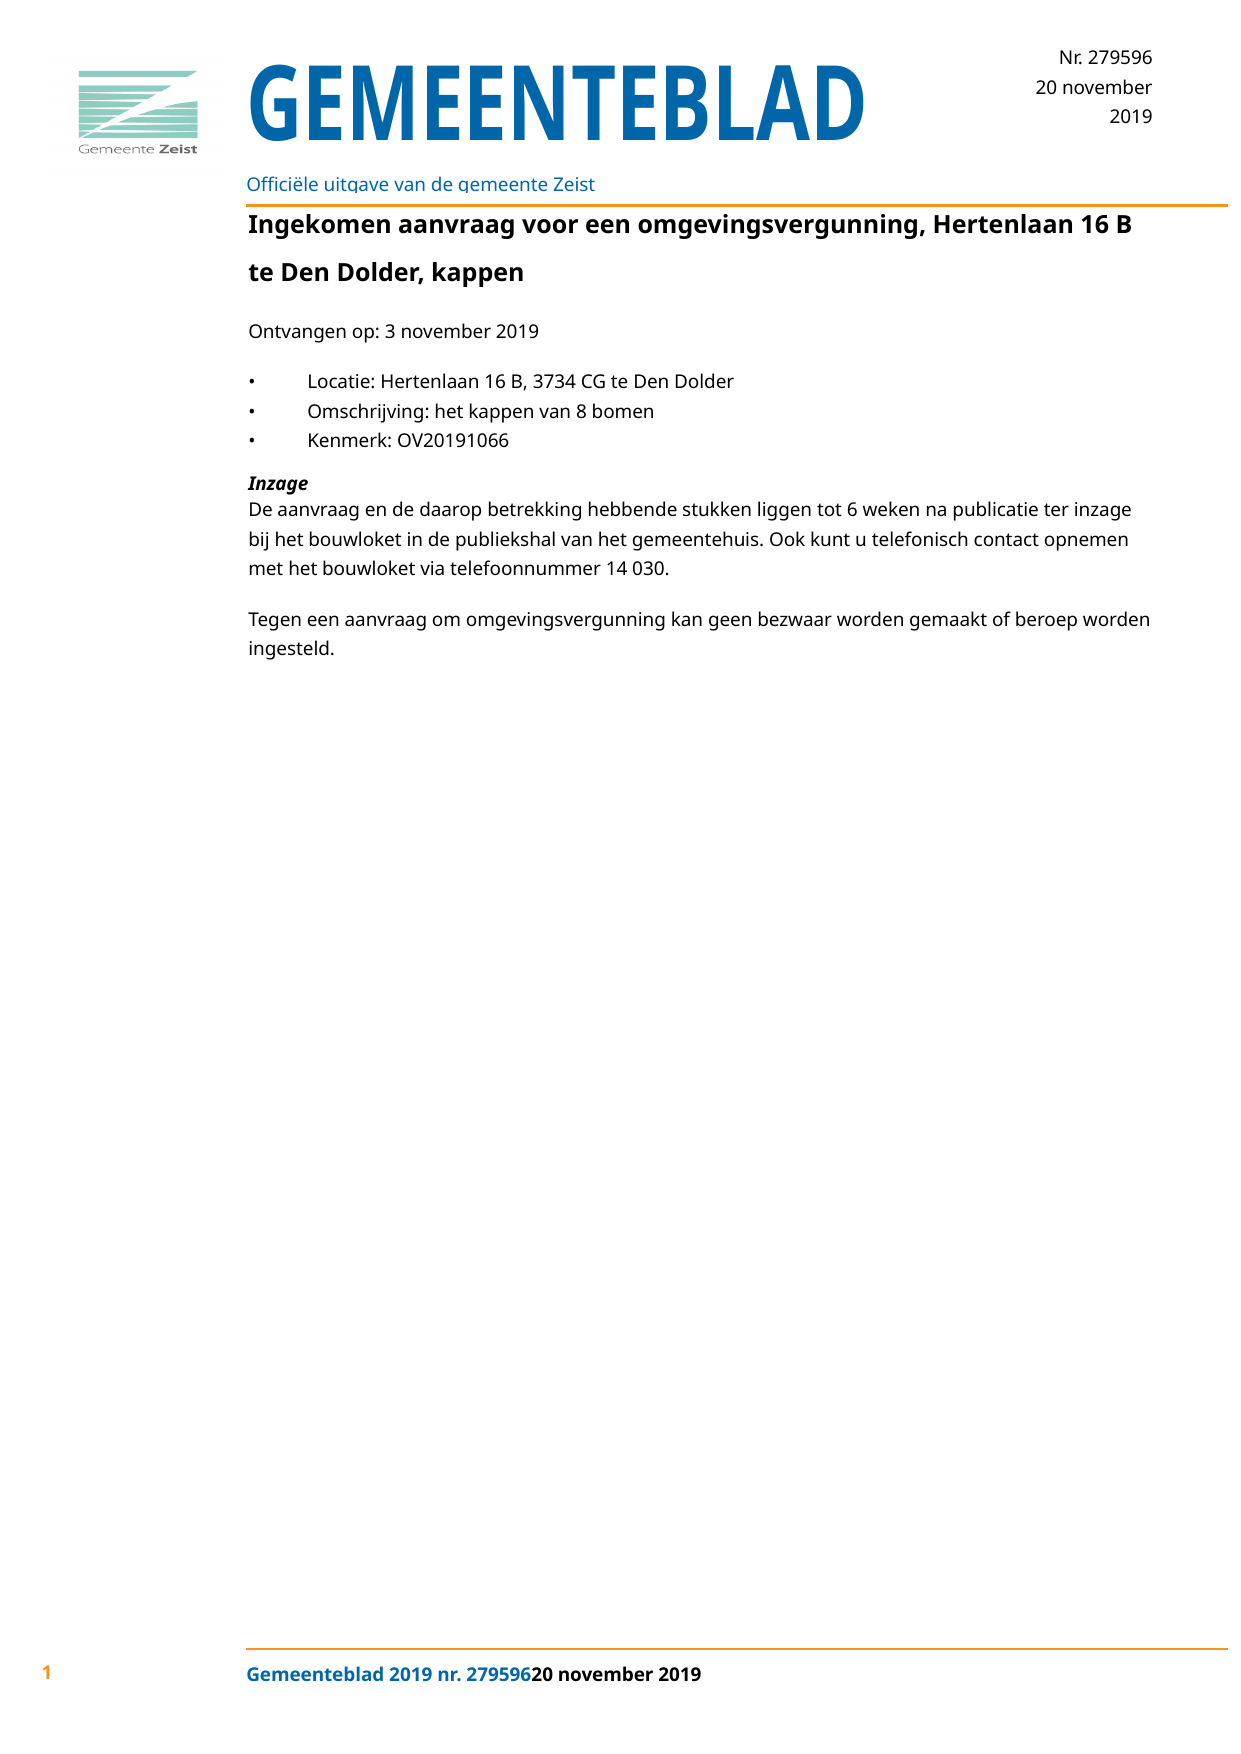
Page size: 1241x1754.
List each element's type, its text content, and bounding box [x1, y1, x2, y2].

picture [41, 47, 231, 172]
text De aanvraag en de daarop betrekking hebbende stukken liggen tot 6 weken na publicatie ter inzage bij het bouwloket in de publiekshal van het gemeentehuis. Ook kunt u telefonisch contact opnemen met het bouwloket via telefoonnummer 14 030. [248, 496, 1152, 581]
list Kenmerk: OV20191066 [248, 427, 1152, 453]
list Omschrijving: het kappen van 8 bomen [248, 398, 1152, 424]
text Ingekomen aanvraag voor een omgevingsvergunning, Hertenlaan 16 B te Den Dolder, kappen [248, 207, 1152, 288]
text Inzage [248, 471, 1152, 496]
text Tegen een aanvraag om omgevingsvergunning kan geen bezwaar worden gemaakt of beroep worden ingesteld. [248, 606, 1152, 661]
list Locatie: Hertenlaan 16 B, 3734 CG te Den Dolder [248, 368, 1152, 394]
text Ontvangen op: 3 november 2019 [248, 318, 1152, 344]
